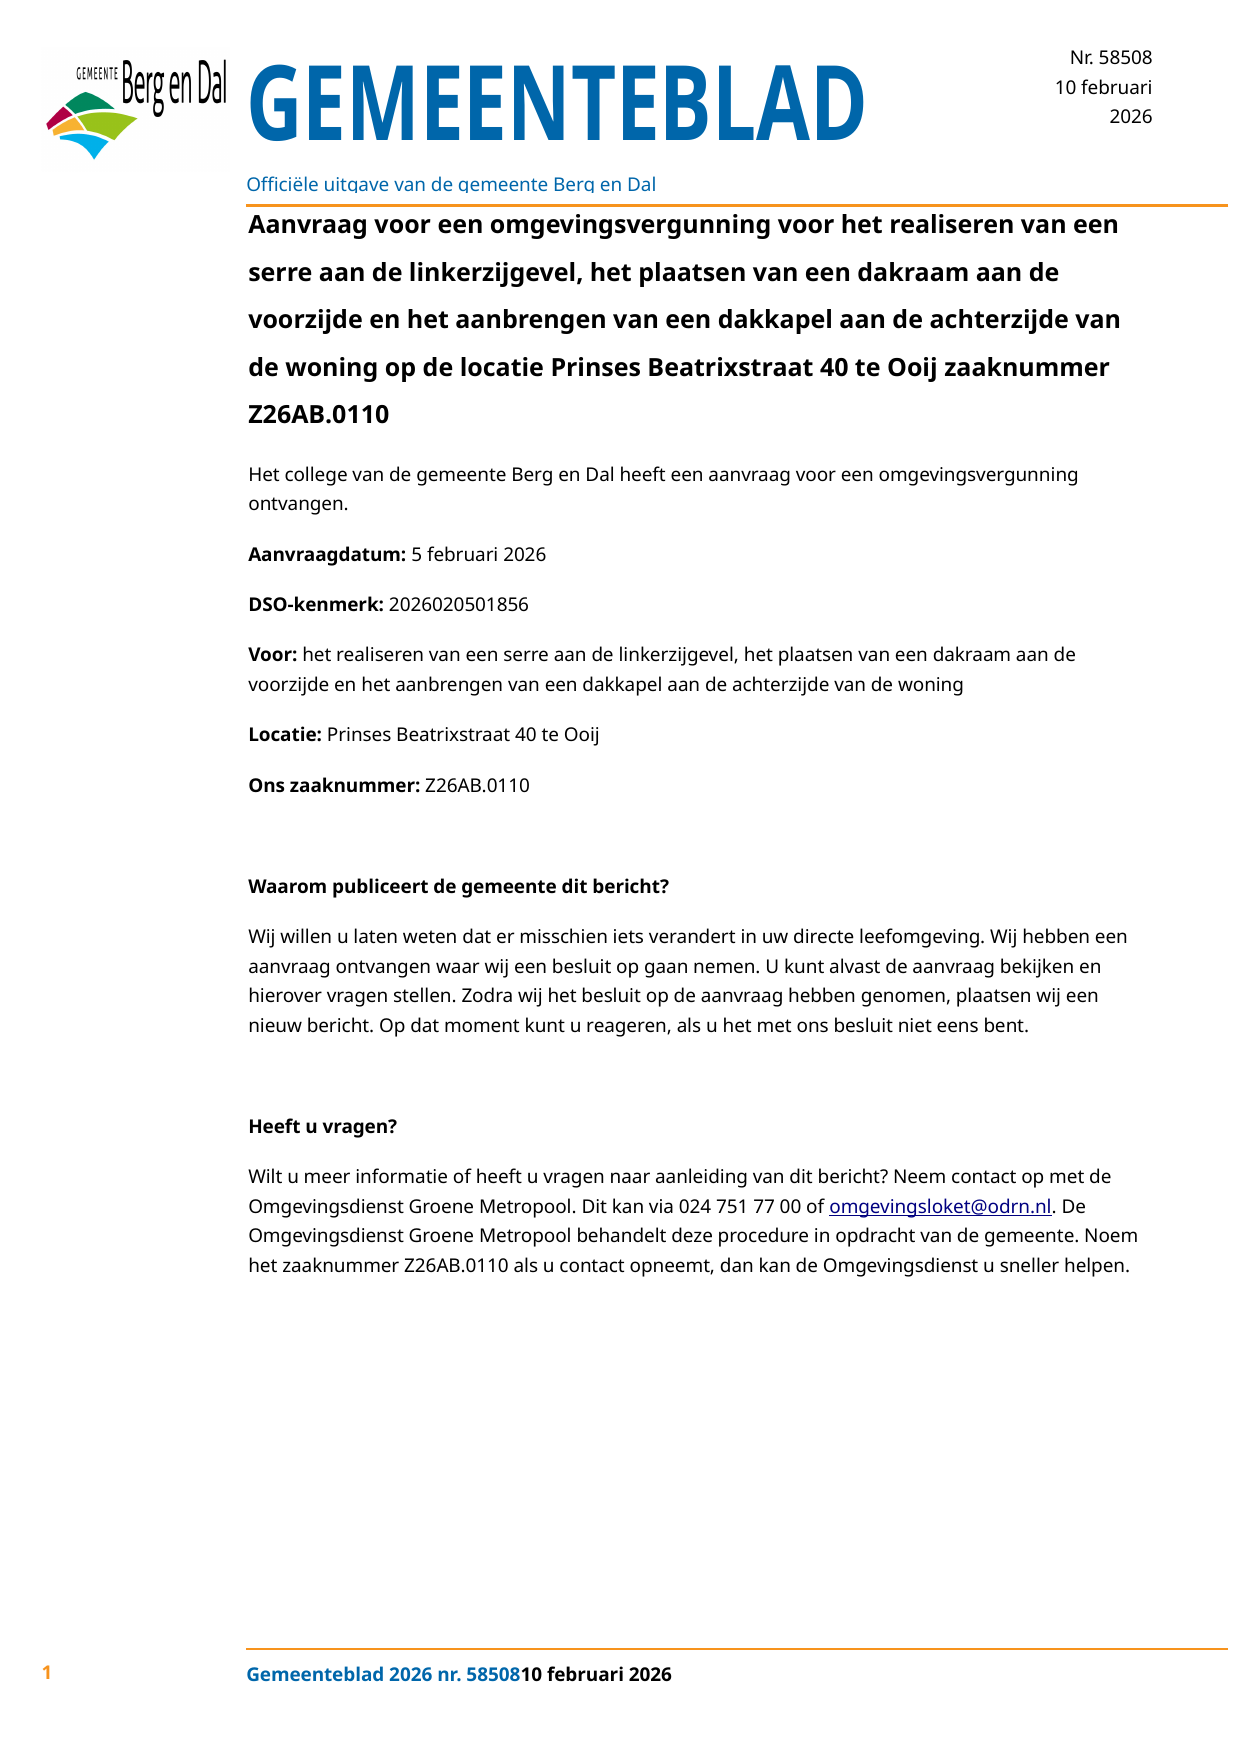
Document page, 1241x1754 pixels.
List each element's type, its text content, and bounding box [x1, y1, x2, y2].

text Heeft u vragen? [248, 1113, 1152, 1138]
text Wij willen u laten weten dat er misschien iets verandert in uw directe leefomgeving. Wij hebben een aanvraag ontvangen waar wij een besluit op gaan nemen. U kunt alvast de aanvraag bekijken en hierover vragen stellen. Zodra wij het besluit op de aanvraag hebben genomen, plaatsen wij een nieuw bericht. Op dat moment kunt u reageren, als u het met ons besluit niet eens bent. [248, 923, 1152, 1038]
text Aanvraagdatum: 5 februari 2026 [248, 541, 1152, 566]
text Wilt u meer informatie of heeft u vragen naar aanleiding van dit bericht? Neem contact op met de Omgevingsdienst Groene Metropool. Dit kan via 024 751 77 00 of omgevingsloket@odrn.nl. De Omgevingsdienst Groene Metropool behandelt deze procedure in opdracht van de gemeente. Noem het zaaknummer Z26AB.0110 als u contact opneemt, dan kan de Omgevingsdienst u sneller helpen. [248, 1163, 1152, 1278]
text DSO-kenmerk: 2026020501856 [248, 591, 1152, 617]
text Ons zaaknummer: Z26AB.0110 [248, 772, 1152, 798]
text Aanvraag voor een omgevingsvergunning voor het realiseren van een serre aan de linkerzijgevel, het plaatsen van een dakraam aan de voorzijde en het aanbrengen van een dakkapel aan de achterzijde van de woning op de locatie Prinses Beatrixstraat 40 te Ooij zaaknummer Z26AB.0110 [248, 207, 1152, 431]
picture [41, 47, 231, 172]
text Locatie: Prinses Beatrixstraat 40 te Ooij [248, 722, 1152, 747]
text Voor: het realiseren van een serre aan de linkerzijgevel, het plaatsen van een dakraam aan de voorzijde en het aanbrengen van een dakkapel aan de achterzijde van de woning [248, 642, 1152, 697]
text Waarom publiceert de gemeente dit bericht? [248, 873, 1152, 898]
text Het college van de gemeente Berg en Dal heeft een aanvraag voor een omgevingsvergunning ontvangen. [248, 461, 1152, 516]
